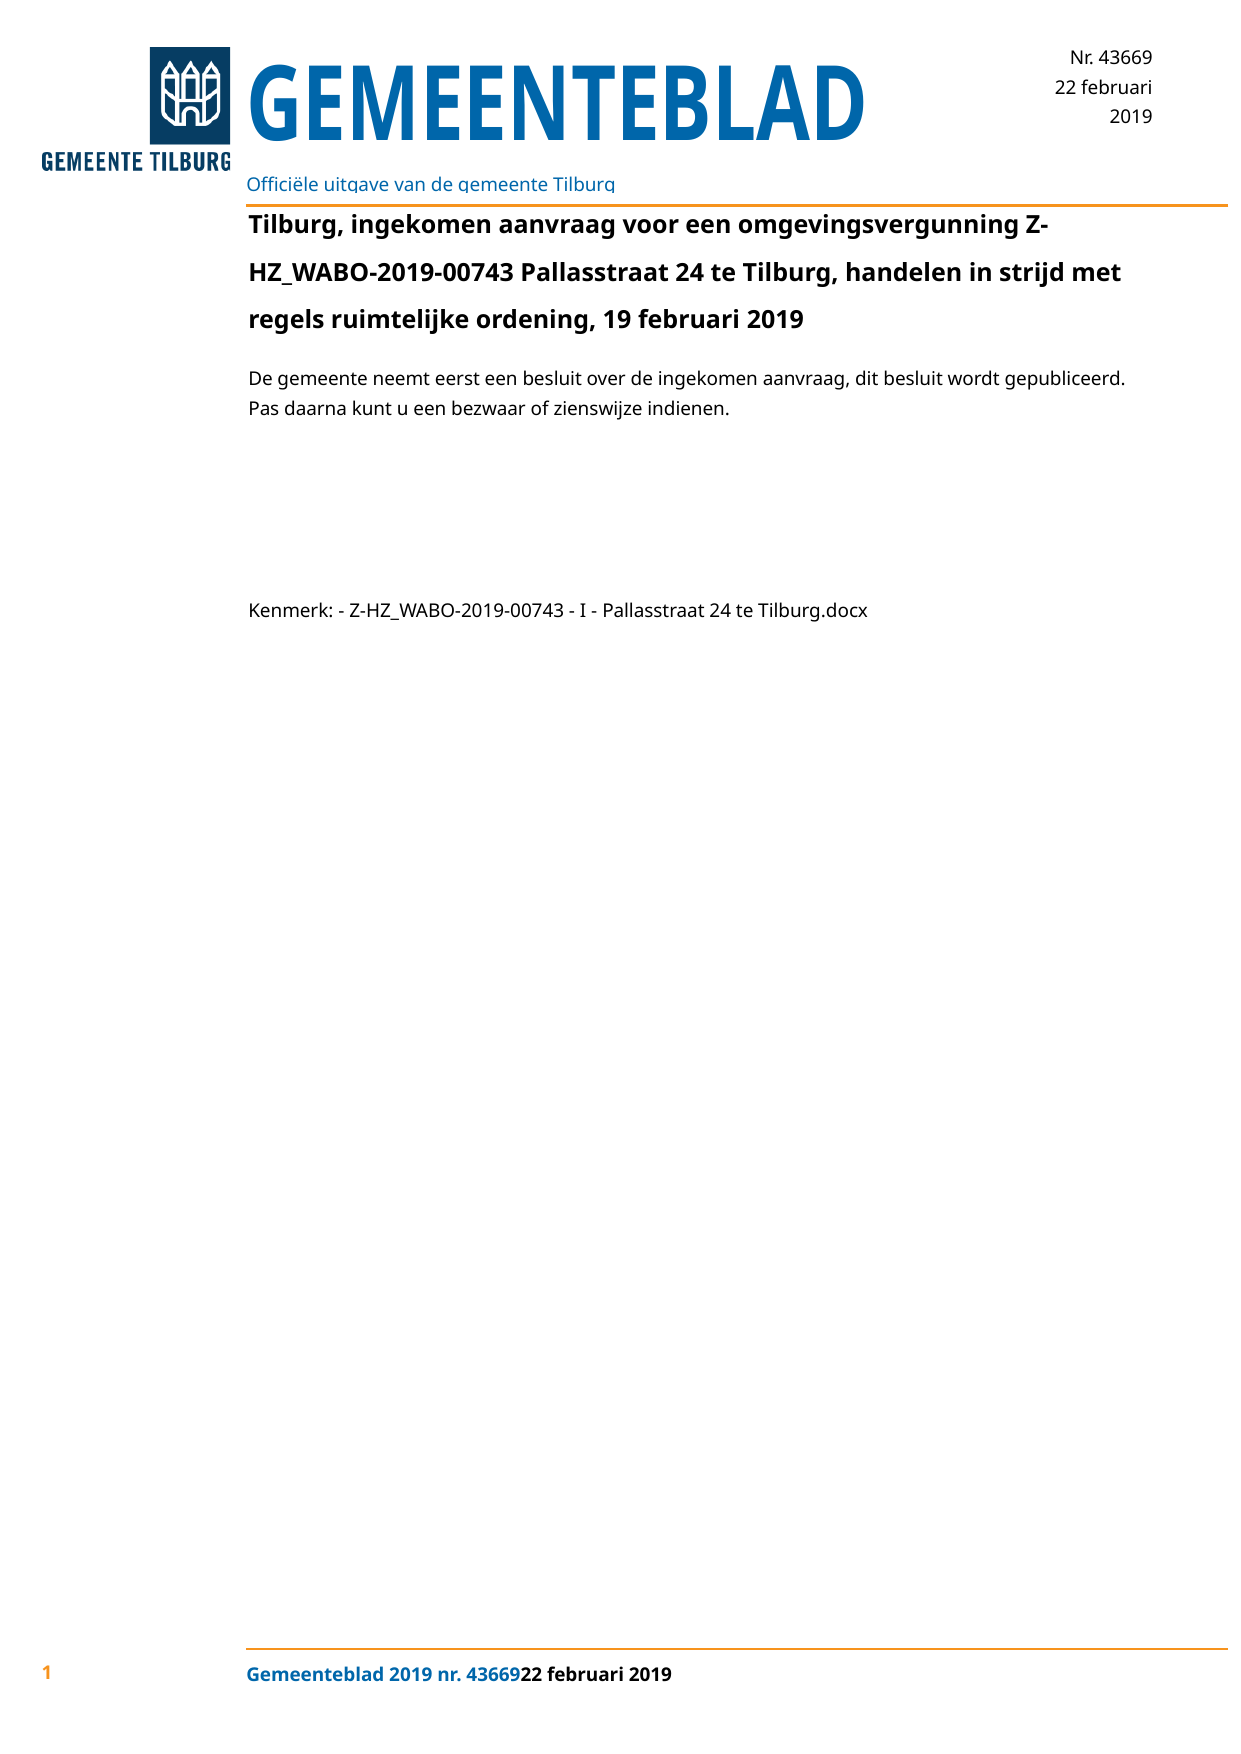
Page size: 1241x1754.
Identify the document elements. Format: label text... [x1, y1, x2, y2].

text De gemeente neemt eerst een besluit over de ingekomen aanvraag, dit besluit wordt gepubliceerd. Pas daarna kunt u een bezwaar of zienswijze indienen. [248, 366, 1152, 421]
text Tilburg, ingekomen aanvraag voor een omgevingsvergunning Z-HZ_WABO-2019-00743 Pallasstraat 24 te Tilburg, handelen in strijd met regels ruimtelijke ordening, 19 februari 2019 [248, 207, 1152, 336]
text Kenmerk: - Z-HZ_WABO-2019-00743 - I - Pallasstraat 24 te Tilburg.docx [248, 597, 1152, 622]
picture [41, 47, 231, 172]
